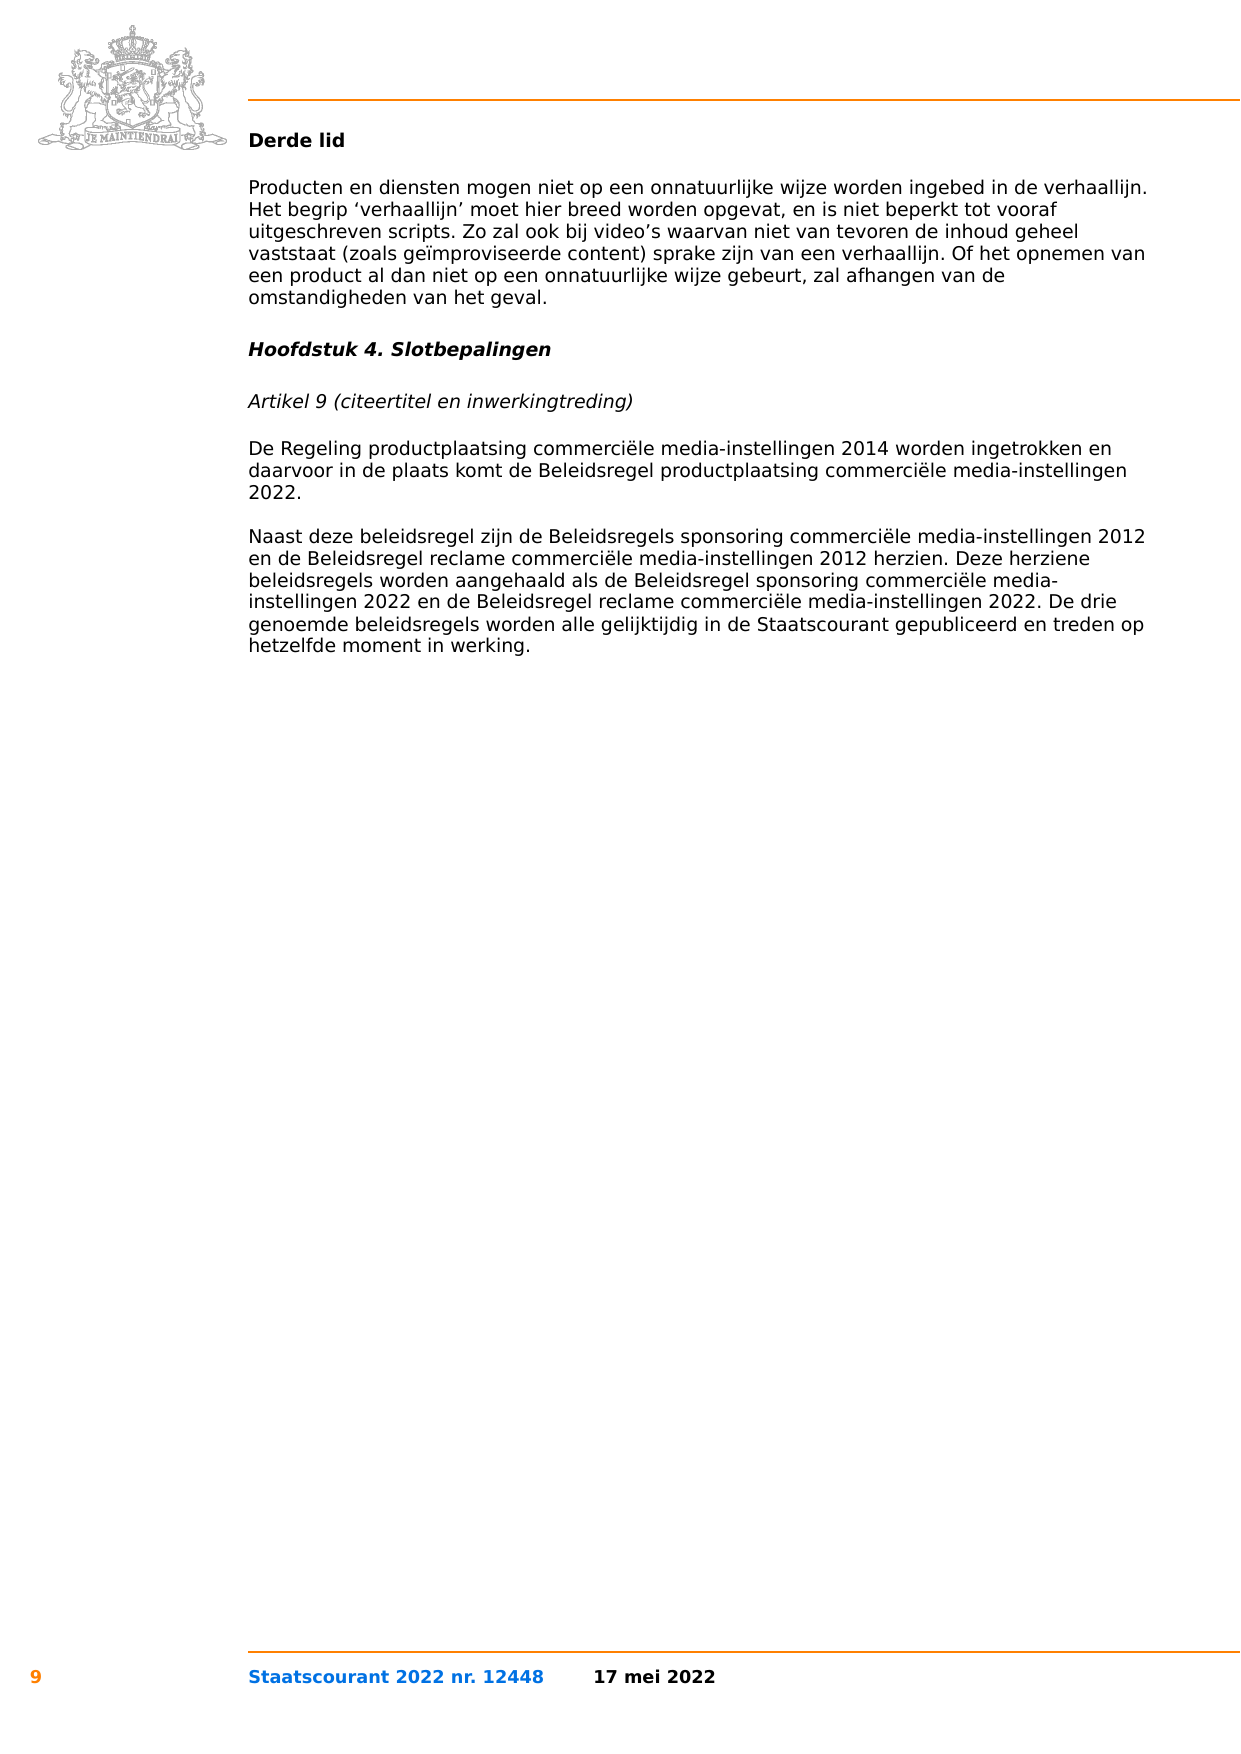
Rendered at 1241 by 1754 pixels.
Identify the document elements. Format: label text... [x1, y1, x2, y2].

subtitle Artikel 9 (citeertitel en inwerkingtreding) [248, 391, 1163, 413]
text De Regeling productplaatsing commerciële media-instellingen 2014 worden ingetrokken en daarvoor in de plaats komt de Beleidsregel productplaatsing commerciële media-instellingen 2022. [248, 438, 1163, 504]
text Producten en diensten mogen niet op een onnatuurlijke wijze worden ingebed in de verhaallijn. Het begrip ‘verhaallijn’ moet hier breed worden opgevat, en is niet beperkt tot vooraf uitgeschreven scripts. Zo zal ook bij video’s waarvan niet van tevoren de inhoud geheel vaststaat (zoals geïmproviseerde content) sprake zijn van een verhaallijn. Of het opnemen van een product al dan niet op een onnatuurlijke wijze gebeurt, zal afhangen van de omstandigheden van het geval. [248, 177, 1163, 309]
subtitle Hoofdstuk 4. Slotbepalingen [248, 339, 1163, 361]
picture [38, 25, 227, 150]
subtitle Derde lid [248, 130, 1163, 152]
text Naast deze beleidsregel zijn de Beleidsregels sponsoring commerciële media-instellingen 2012 en de Beleidsregel reclame commerciële media-instellingen 2012 herzien. Deze herziene beleidsregels worden aangehaald als de Beleidsregel sponsoring commerciële media-instellingen 2022 en de Beleidsregel reclame commerciële media-instellingen 2022. De drie genoemde beleidsregels worden alle gelijktijdig in de Staatscourant gepubliceerd en treden op hetzelfde moment in werking. [248, 526, 1163, 657]
